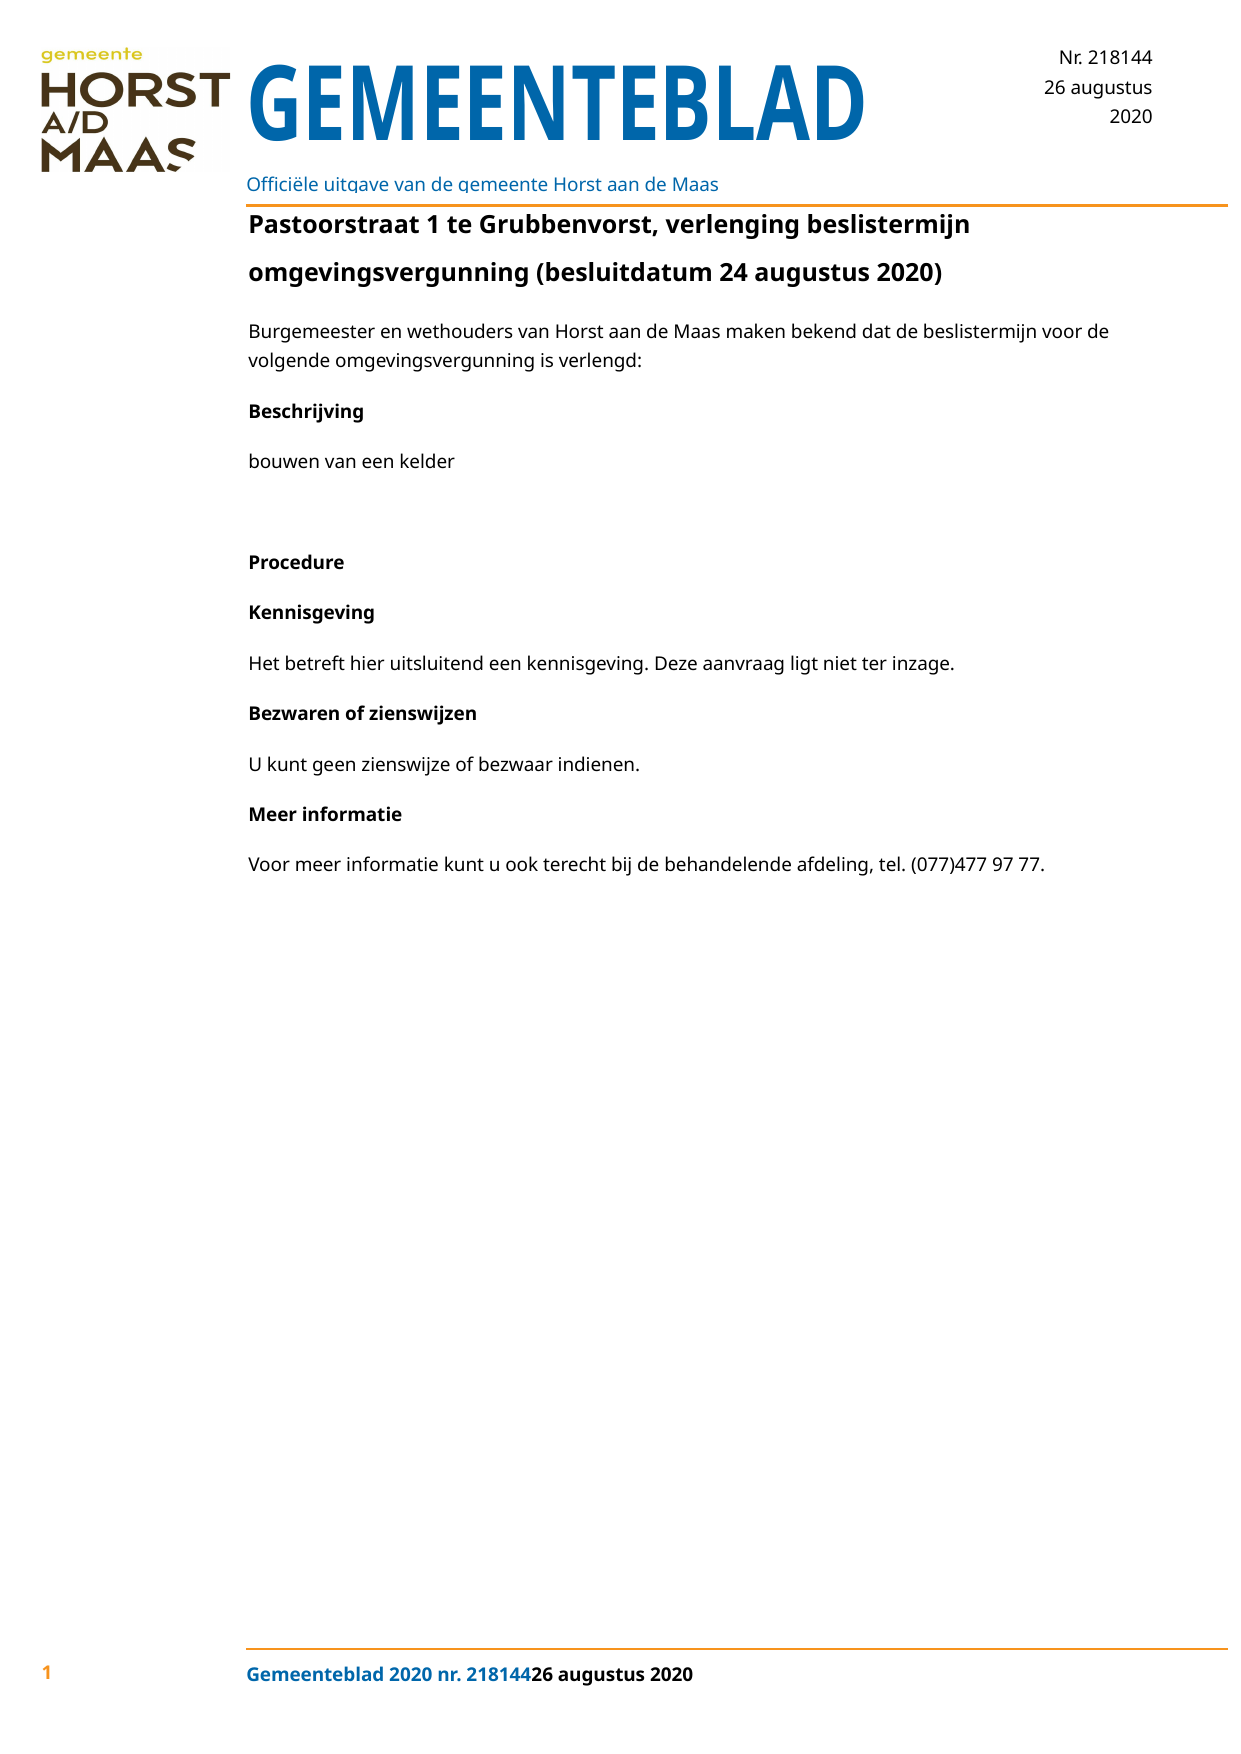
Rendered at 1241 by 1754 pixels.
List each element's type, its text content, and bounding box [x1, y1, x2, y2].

text Meer informatie [248, 801, 1152, 827]
text Procedure [248, 549, 1152, 575]
text Beschrijving [248, 398, 1152, 424]
text Voor meer informatie kunt u ook terecht bij de behandelende afdeling, tel. (077)477 97 77. [248, 852, 1152, 877]
text Pastoorstraat 1 te Grubbenvorst, verlenging beslistermijn omgevingsvergunning (besluitdatum 24 augustus 2020) [248, 207, 1152, 288]
text Het betreft hier uitsluitend een kennisgeving. Deze aanvraag ligt niet ter inzage. [248, 650, 1152, 676]
text U kunt geen zienswijze of bezwaar indienen. [248, 751, 1152, 777]
text Burgemeester en wethouders van Horst aan de Maas maken bekend dat de beslistermijn voor de volgende omgevingsvergunning is verlengd: [248, 318, 1152, 373]
text bouwen van een kelder [248, 448, 1152, 474]
text Kennisgeving [248, 599, 1152, 625]
picture [41, 47, 231, 172]
text Bezwaren of zienswijzen [248, 700, 1152, 726]
